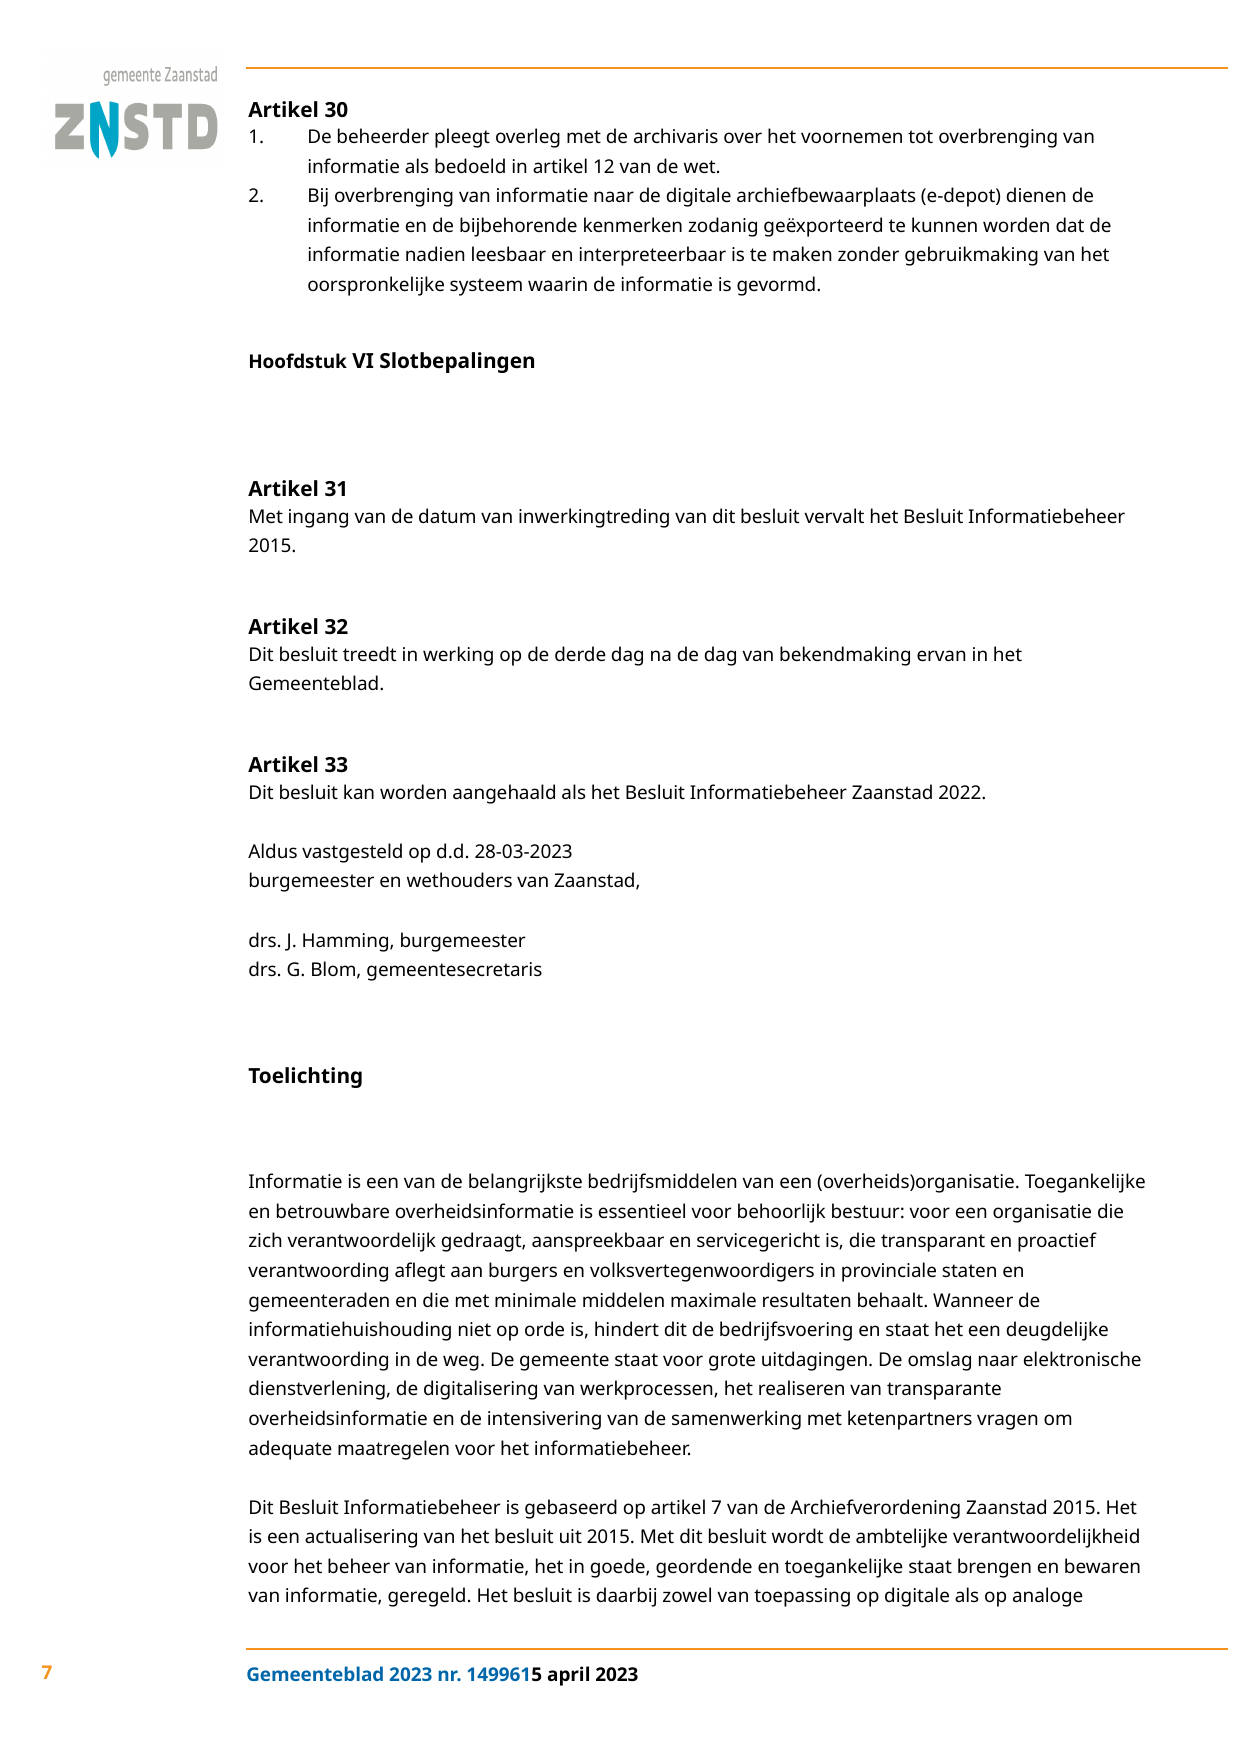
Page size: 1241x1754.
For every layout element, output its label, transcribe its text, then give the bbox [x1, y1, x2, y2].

text Aldus vastgesteld op d.d. 28-03-2023 [248, 838, 1152, 864]
text Informatie is een van de belangrijkste bedrijfsmiddelen van een (overheids)organisatie. Toegankelijke en betrouwbare overheidsinformatie is essentieel voor behoorlijk bestuur: voor een organisatie die zich verantwoordelijk gedraagt, aanspreekbaar en servicegericht is, die transparant en proactief verantwoording aflegt aan burgers en volksvertegenwoordigers in provinciale staten en gemeenteraden en die met minimale middelen maximale resultaten behaalt. Wanneer de informatiehuishouding niet op orde is, hindert dit de bedrijfsvoering en staat het een deugdelijke verantwoording in de weg. De gemeente staat voor grote uitdagingen. De omslag naar elektronische dienstverlening, de digitalisering van werkprocessen, het realiseren van transparante overheidsinformatie en de intensivering van de samenwerking met ketenpartners vragen om adequate maatregelen voor het informatiebeheer. [248, 1168, 1152, 1461]
text Artikel 31 [248, 474, 1152, 503]
text Artikel 30 [248, 95, 1152, 123]
text Dit Besluit Informatiebeheer is gebaseerd op artikel 7 van de Archiefverordening Zaanstad 2015. Het is een actualisering van het besluit uit 2015. Met dit besluit wordt de ambtelijke verantwoordelijkheid voor het beheer van informatie, het in goede, geordende en toegankelijke staat brengen en bewaren van informatie, geregeld. Het besluit is daarbij zowel van toepassing op digitale als op analoge [248, 1494, 1152, 1608]
text Artikel 32 [248, 612, 1152, 641]
text drs. J. Hamming, burgemeester [248, 927, 1152, 953]
picture [41, 47, 231, 172]
text burgemeester en wethouders van Zaanstad, [248, 868, 1152, 893]
list De beheerder pleegt overleg met de archivaris over het voornemen tot overbrenging van informatie als bedoeld in artikel 12 van de wet. [248, 123, 1152, 178]
text Hoofdstuk VI Slotbepalingen [248, 346, 1152, 375]
text Dit besluit treedt in werking op de derde dag na de dag van bekendmaking ervan in het Gemeenteblad. [248, 641, 1152, 696]
text Dit besluit kan worden aangehaald als het Besluit Informatiebeheer Zaanstad 2022. [248, 779, 1152, 805]
text drs. G. Blom, gemeentesecretaris [248, 956, 1152, 982]
text Met ingang van de datum van inwerkingtreding van dit besluit vervalt het Besluit Informatiebeheer 2015. [248, 503, 1152, 558]
list Bij overbrenging van informatie naar de digitale archiefbewaarplaats (e-depot) dienen de informatie en de bijbehorende kenmerken zodanig geëxporteerd te kunnen worden dat de informatie nadien leesbaar en interpreteerbaar is te maken zonder gebruikmaking van het oorspronkelijke systeem waarin de informatie is gevormd. [248, 182, 1152, 297]
text Artikel 33 [248, 751, 1152, 779]
text Toelichting [248, 1061, 1152, 1090]
